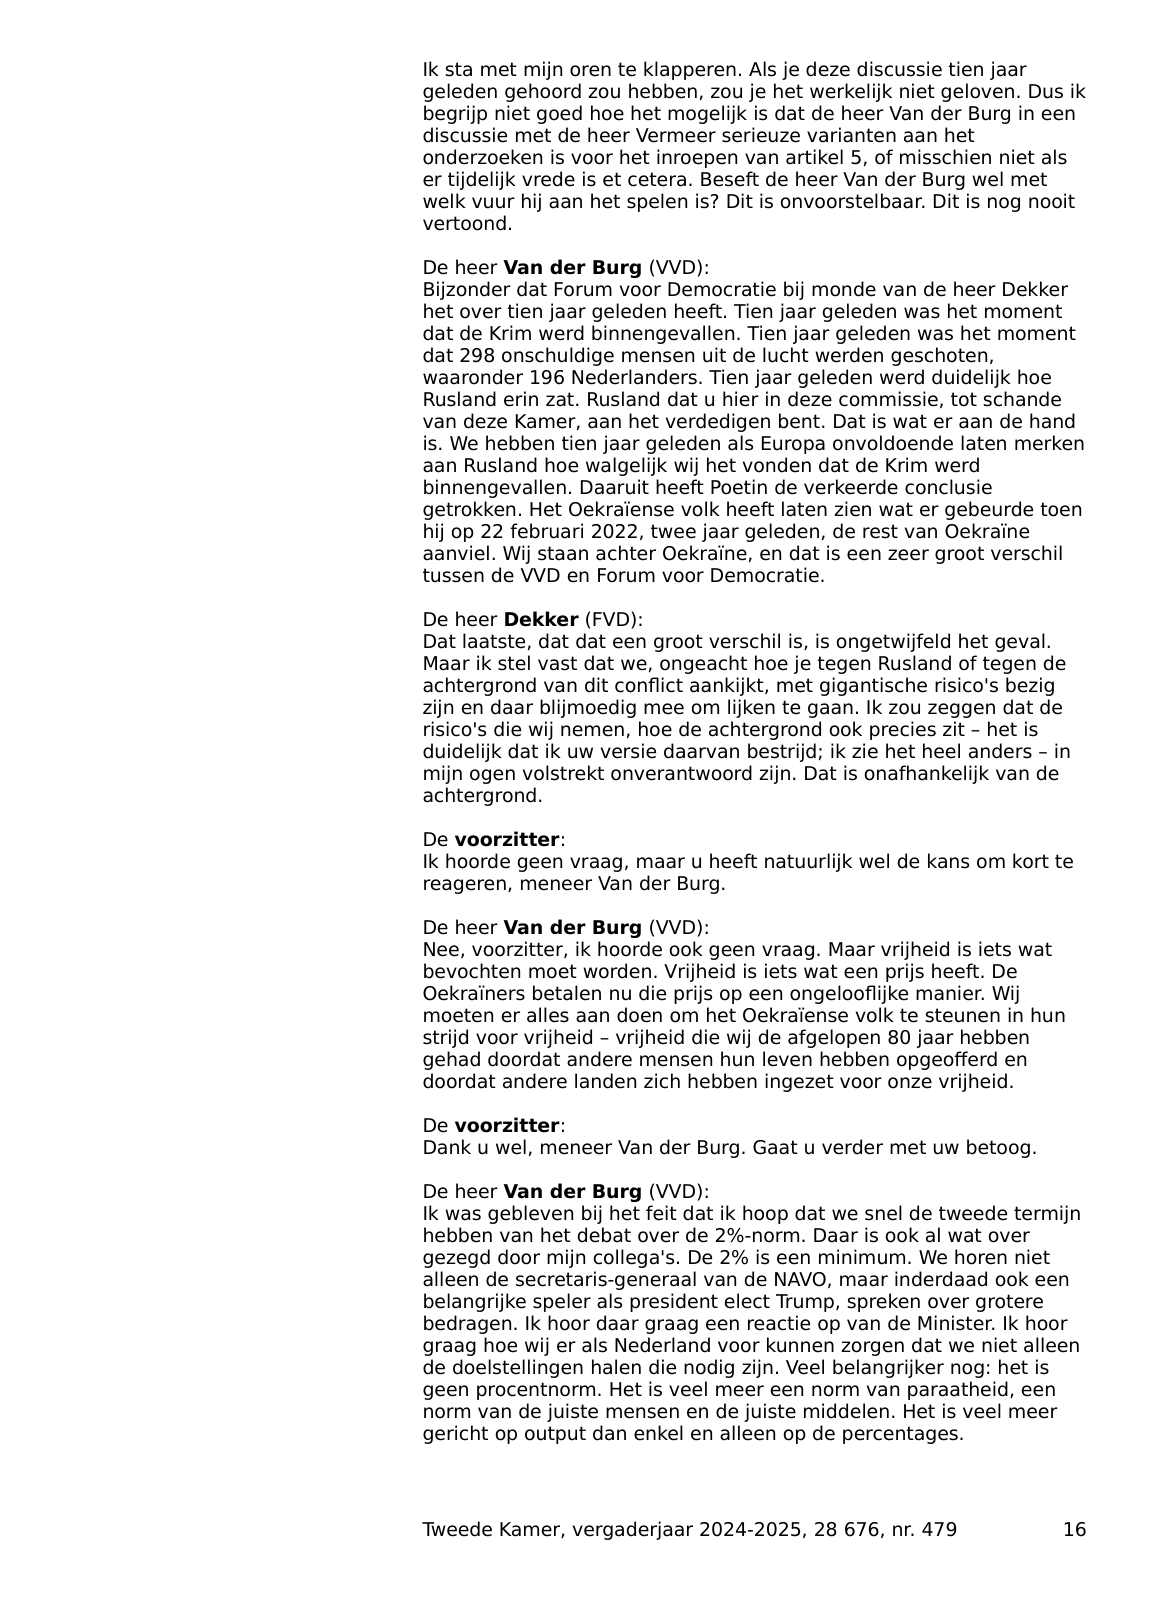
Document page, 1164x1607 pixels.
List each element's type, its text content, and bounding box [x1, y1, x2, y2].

text De heer Van der Burg (VVD): [422, 1181, 1087, 1203]
text Dank u wel, meneer Van der Burg. Gaat u verder met uw betoog. [422, 1137, 1087, 1159]
text De heer Van der Burg (VVD): [422, 917, 1087, 939]
text De voorzitter: [422, 829, 1087, 851]
text Dat laatste, dat dat een groot verschil is, is ongetwijfeld het geval. Maar ik stel vast dat we, ongeacht hoe je tegen Rusland of tegen de achtergrond van dit conflict aankijkt, met gigantische risico's bezig zijn en daar blijmoedig mee om lijken te gaan. Ik zou zeggen dat de risico's die wij nemen, hoe de achtergrond ook precies zit – het is duidelijk dat ik uw versie daarvan bestrijd; ik zie het heel anders – in mijn ogen volstrekt onverantwoord zijn. Dat is onafhankelijk van de achtergrond. [422, 631, 1087, 807]
text Nee, voorzitter, ik hoorde ook geen vraag. Maar vrijheid is iets wat bevochten moet worden. Vrijheid is iets wat een prijs heeft. De Oekraïners betalen nu die prijs op een ongelooflijke manier. Wij moeten er alles aan doen om het Oekraïense volk te steunen in hun strijd voor vrijheid – vrijheid die wij de afgelopen 80 jaar hebben gehad doordat andere mensen hun leven hebben opgeofferd en doordat andere landen zich hebben ingezet voor onze vrijheid. [422, 939, 1087, 1093]
text Ik was gebleven bij het feit dat ik hoop dat we snel de tweede termijn hebben van het debat over de 2%-norm. Daar is ook al wat over gezegd door mijn collega's. De 2% is een minimum. We horen niet alleen de secretaris-generaal van de NAVO, maar inderdaad ook een belangrijke speler als president elect Trump, spreken over grotere bedragen. Ik hoor daar graag een reactie op van de Minister. Ik hoor graag hoe wij er als Nederland voor kunnen zorgen dat we niet alleen de doelstellingen halen die nodig zijn. Veel belangrijker nog: het is geen procentnorm. Het is veel meer een norm van paraatheid, een norm van de juiste mensen en de juiste middelen. Het is veel meer gericht op output dan enkel en alleen op de percentages. [422, 1203, 1087, 1445]
text De heer Dekker (FVD): [422, 609, 1087, 631]
text De heer Van der Burg (VVD): [422, 257, 1087, 279]
text Ik sta met mijn oren te klapperen. Als je deze discussie tien jaar geleden gehoord zou hebben, zou je het werkelijk niet geloven. Dus ik begrijp niet goed hoe het mogelijk is dat de heer Van der Burg in een discussie met de heer Vermeer serieuze varianten aan het onderzoeken is voor het inroepen van artikel 5, of misschien niet als er tijdelijk vrede is et cetera. Beseft de heer Van der Burg wel met welk vuur hij aan het spelen is? Dit is onvoorstelbaar. Dit is nog nooit vertoond. [422, 59, 1087, 235]
text De voorzitter: [422, 1115, 1087, 1137]
text Ik hoorde geen vraag, maar u heeft natuurlijk wel de kans om kort te reageren, meneer Van der Burg. [422, 851, 1087, 895]
text Bijzonder dat Forum voor Democratie bij monde van de heer Dekker het over tien jaar geleden heeft. Tien jaar geleden was het moment dat de Krim werd binnengevallen. Tien jaar geleden was het moment dat 298 onschuldige mensen uit de lucht werden geschoten, waaronder 196 Nederlanders. Tien jaar geleden werd duidelijk hoe Rusland erin zat. Rusland dat u hier in deze commissie, tot schande van deze Kamer, aan het verdedigen bent. Dat is wat er aan de hand is. We hebben tien jaar geleden als Europa onvoldoende laten merken aan Rusland hoe walgelijk wij het vonden dat de Krim werd binnengevallen. Daaruit heeft Poetin de verkeerde conclusie getrokken. Het Oekraïense volk heeft laten zien wat er gebeurde toen hij op 22 februari 2022, twee jaar geleden, de rest van Oekraïne aanviel. Wij staan achter Oekraïne, en dat is een zeer groot verschil tussen de VVD en Forum voor Democratie. [422, 279, 1087, 587]
